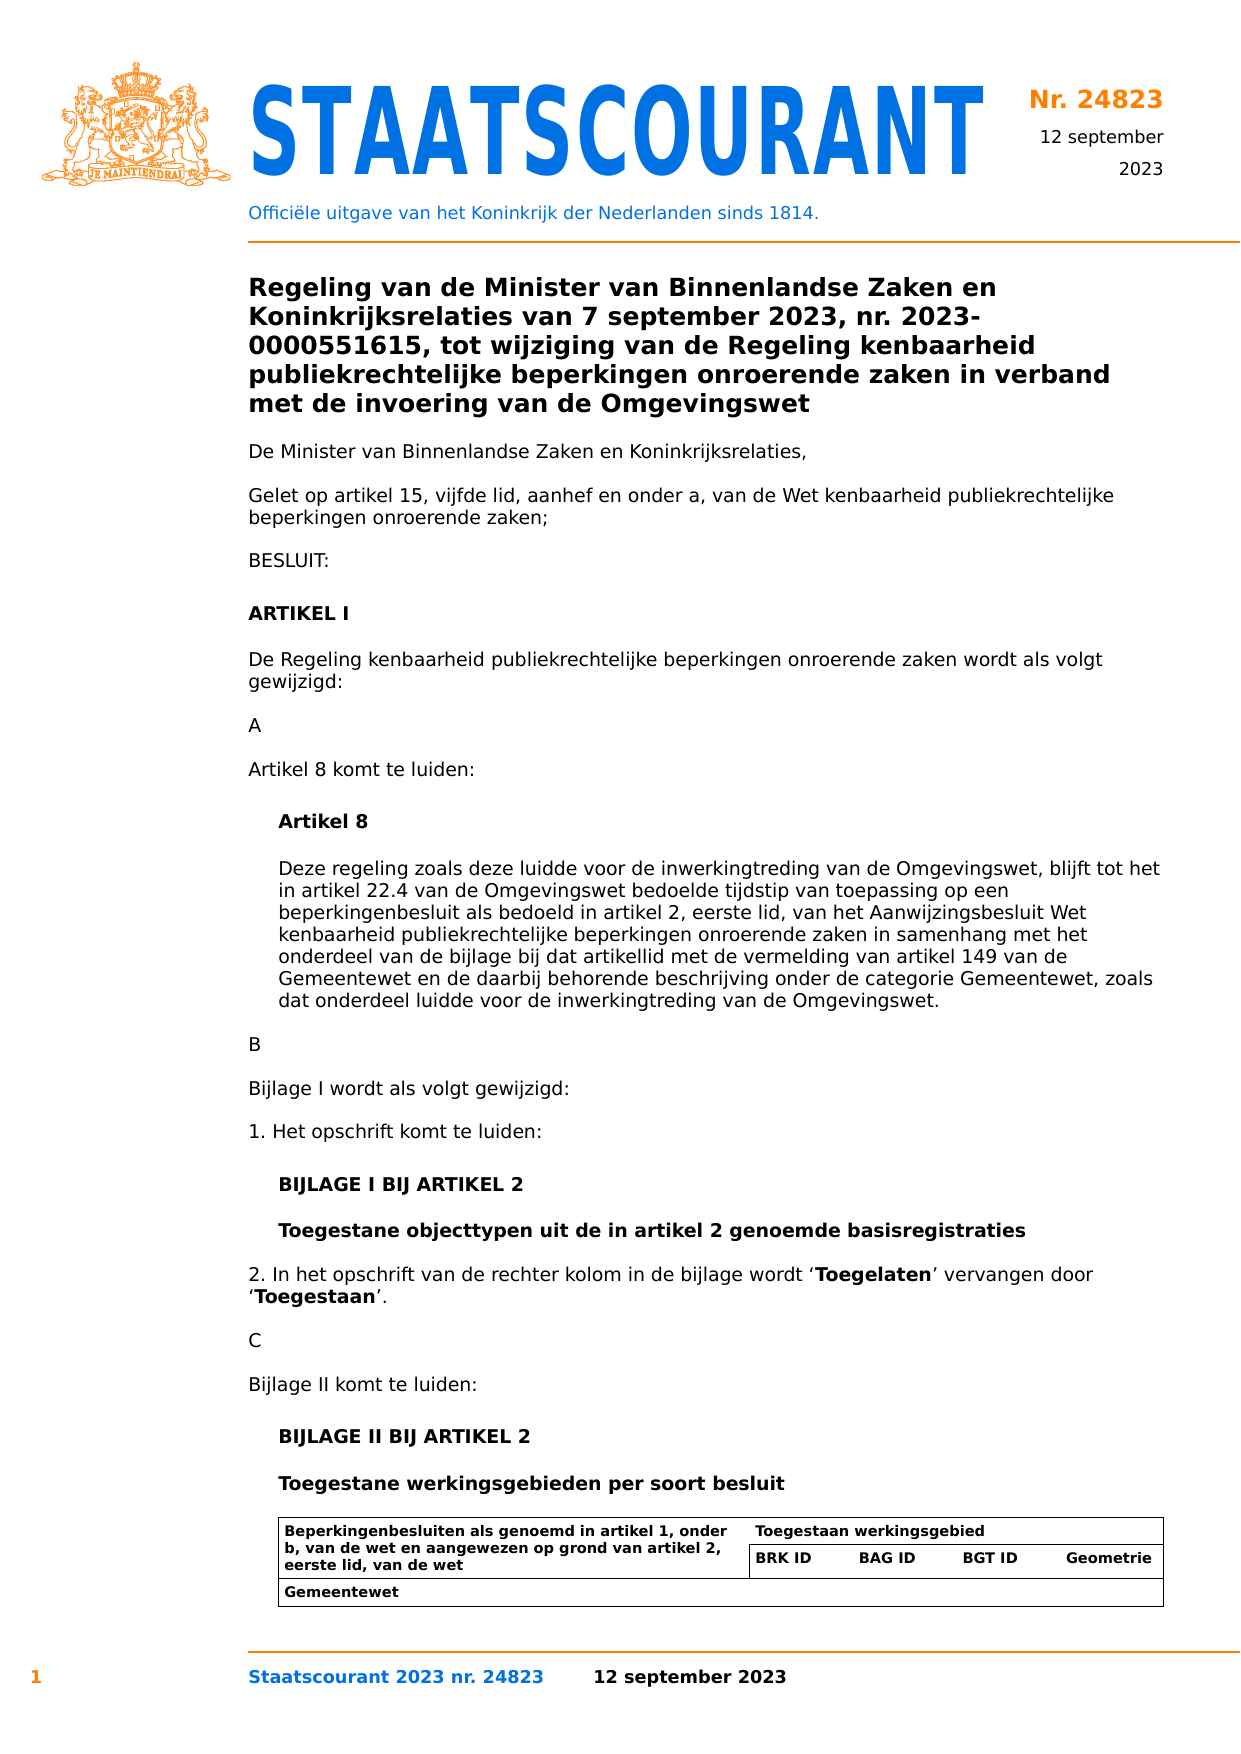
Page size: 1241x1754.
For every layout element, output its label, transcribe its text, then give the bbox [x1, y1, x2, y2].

table_cell [749, 1579, 853, 1606]
table_cell Gemeentewet [279, 1579, 749, 1606]
table_header [25, 62, 248, 241]
text Bijlage I wordt als volgt gewijzigd: [248, 1078, 1163, 1099]
table_header STAATSCOURANT [248, 62, 998, 203]
text BESLUIT: [248, 550, 1163, 572]
text B [248, 1034, 1163, 1056]
table_header Toegestaan werkingsgebied [749, 1518, 1163, 1544]
text De Minister van Binnenlandse Zaken en Koninkrijksrelaties, [248, 441, 1163, 463]
table_cell 2023 [998, 153, 1240, 203]
table_cell [853, 1579, 956, 1606]
subtitle Regeling van de Minister van Binnenlandse Zaken en Koninkrijksrelaties van 7 september 2023, nr. 2023-0000551615, tot wijziging van de Regeling kenbaarheid publiekrechtelijke beperkingen onroerende zaken in verband met de invoering van de Omgevingswet [248, 273, 1163, 419]
table_cell BGT ID [956, 1545, 1060, 1578]
table_cell Geometrie [1060, 1545, 1163, 1578]
table_header Beperkingenbesluiten als genoemd in artikel 1, onder b, van de wet en aangewezen op grond van artikel 2, eerste lid, van de wet [279, 1518, 749, 1578]
table_cell BAG ID [853, 1545, 956, 1578]
text Bijlage II komt te luiden: [248, 1374, 1163, 1396]
text 1. Het opschrift komt te luiden: [248, 1121, 1163, 1143]
text 2. In het opschrift van de rechter kolom in de bijlage wordt ‘Toegelaten’ vervangen door ‘Toegestaan’. [248, 1264, 1163, 1308]
text Gelet op artikel 15, vijfde lid, aanhef en onder a, van de Wet kenbaarheid publiekrechtelijke beperkingen onroerende zaken; [248, 484, 1163, 528]
table_header Nr. 24823 [998, 62, 1240, 121]
subtitle BIJLAGE II BIJ ARTIKEL 2 [278, 1426, 1163, 1448]
subtitle ARTIKEL I [248, 602, 1163, 624]
table_cell BRK ID [750, 1545, 853, 1578]
picture [41, 62, 231, 186]
text Toegestane objecttypen uit de in artikel 2 genoemde basisregistraties [278, 1220, 1163, 1242]
table_cell [956, 1579, 1060, 1606]
table_cell Officiële uitgave van het Koninkrijk der Nederlanden sinds 1814. [248, 203, 1240, 241]
text De Regeling kenbaarheid publiekrechtelijke beperkingen onroerende zaken wordt als volgt gewijzigd: [248, 649, 1163, 693]
subtitle Artikel 8 [278, 811, 1163, 833]
text Artikel 8 komt te luiden: [248, 759, 1163, 781]
text A [248, 715, 1163, 737]
text Toegestane werkingsgebieden per soort besluit [278, 1473, 1163, 1495]
table_cell 12 september [998, 121, 1240, 153]
table_cell [1060, 1579, 1163, 1606]
text C [248, 1330, 1163, 1352]
subtitle BIJLAGE I BIJ ARTIKEL 2 [278, 1173, 1163, 1195]
text Deze regeling zoals deze luidde voor de inwerkingtreding van de Omgevingswet, blijft tot het in artikel 22.4 van de Omgevingswet bedoelde tijdstip van toepassing op een beperkingenbesluit als bedoeld in artikel 2, eerste lid, van het Aanwijzingsbesluit Wet kenbaarheid publiekrechtelijke beperkingen onroerende zaken in samenhang met het onderdeel van de bijlage bij dat artikellid met de vermelding van artikel 149 van de Gemeentewet en de daarbij behorende beschrijving onder de categorie Gemeentewet, zoals dat onderdeel luidde voor de inwerkingtreding van de Omgevingswet. [278, 858, 1163, 1012]
